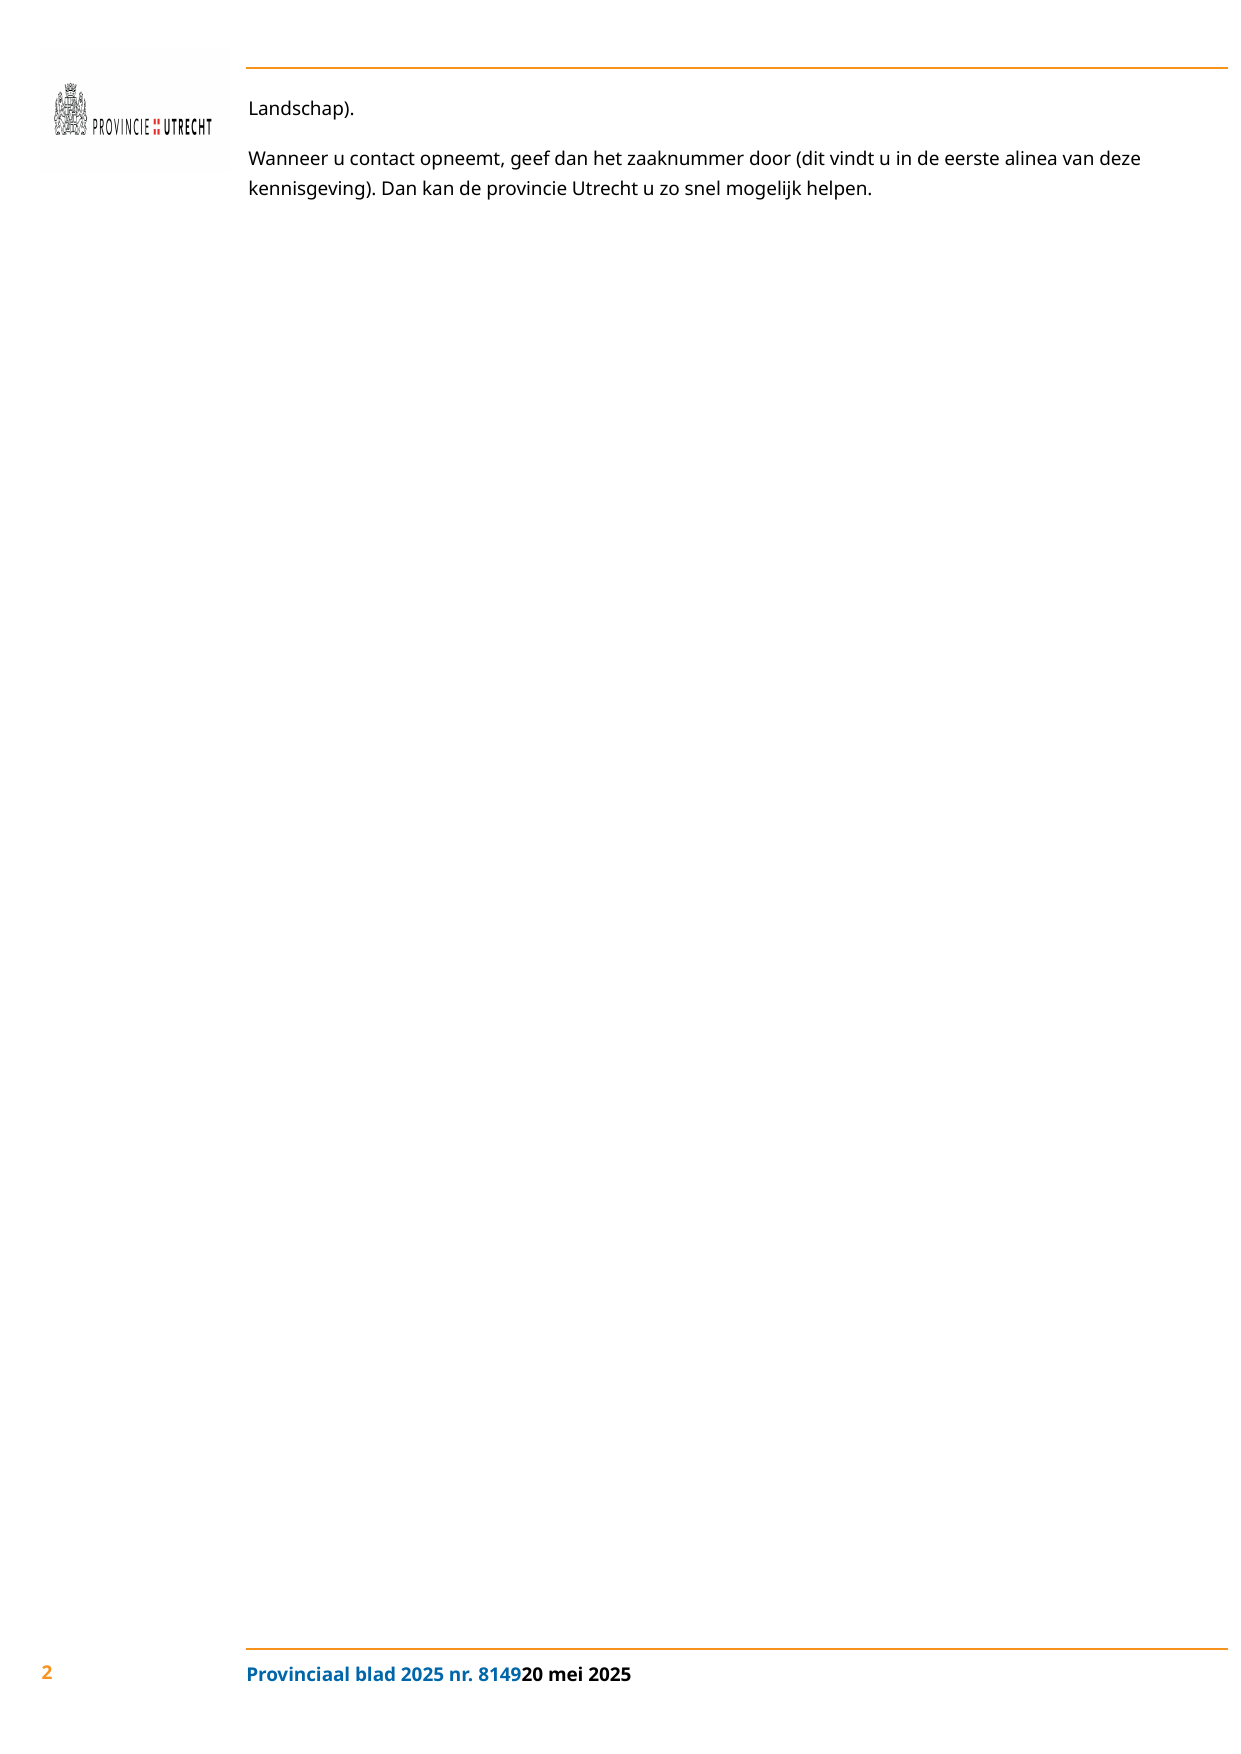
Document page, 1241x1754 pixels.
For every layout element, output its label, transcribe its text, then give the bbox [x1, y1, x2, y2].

picture [41, 47, 231, 172]
text Wanneer u contact opneemt, geef dan het zaaknummer door (dit vindt u in de eerste alinea van deze kennisgeving). Dan kan de provincie Utrecht u zo snel mogelijk helpen. [248, 145, 1152, 201]
text Landschap). [248, 95, 1152, 121]
